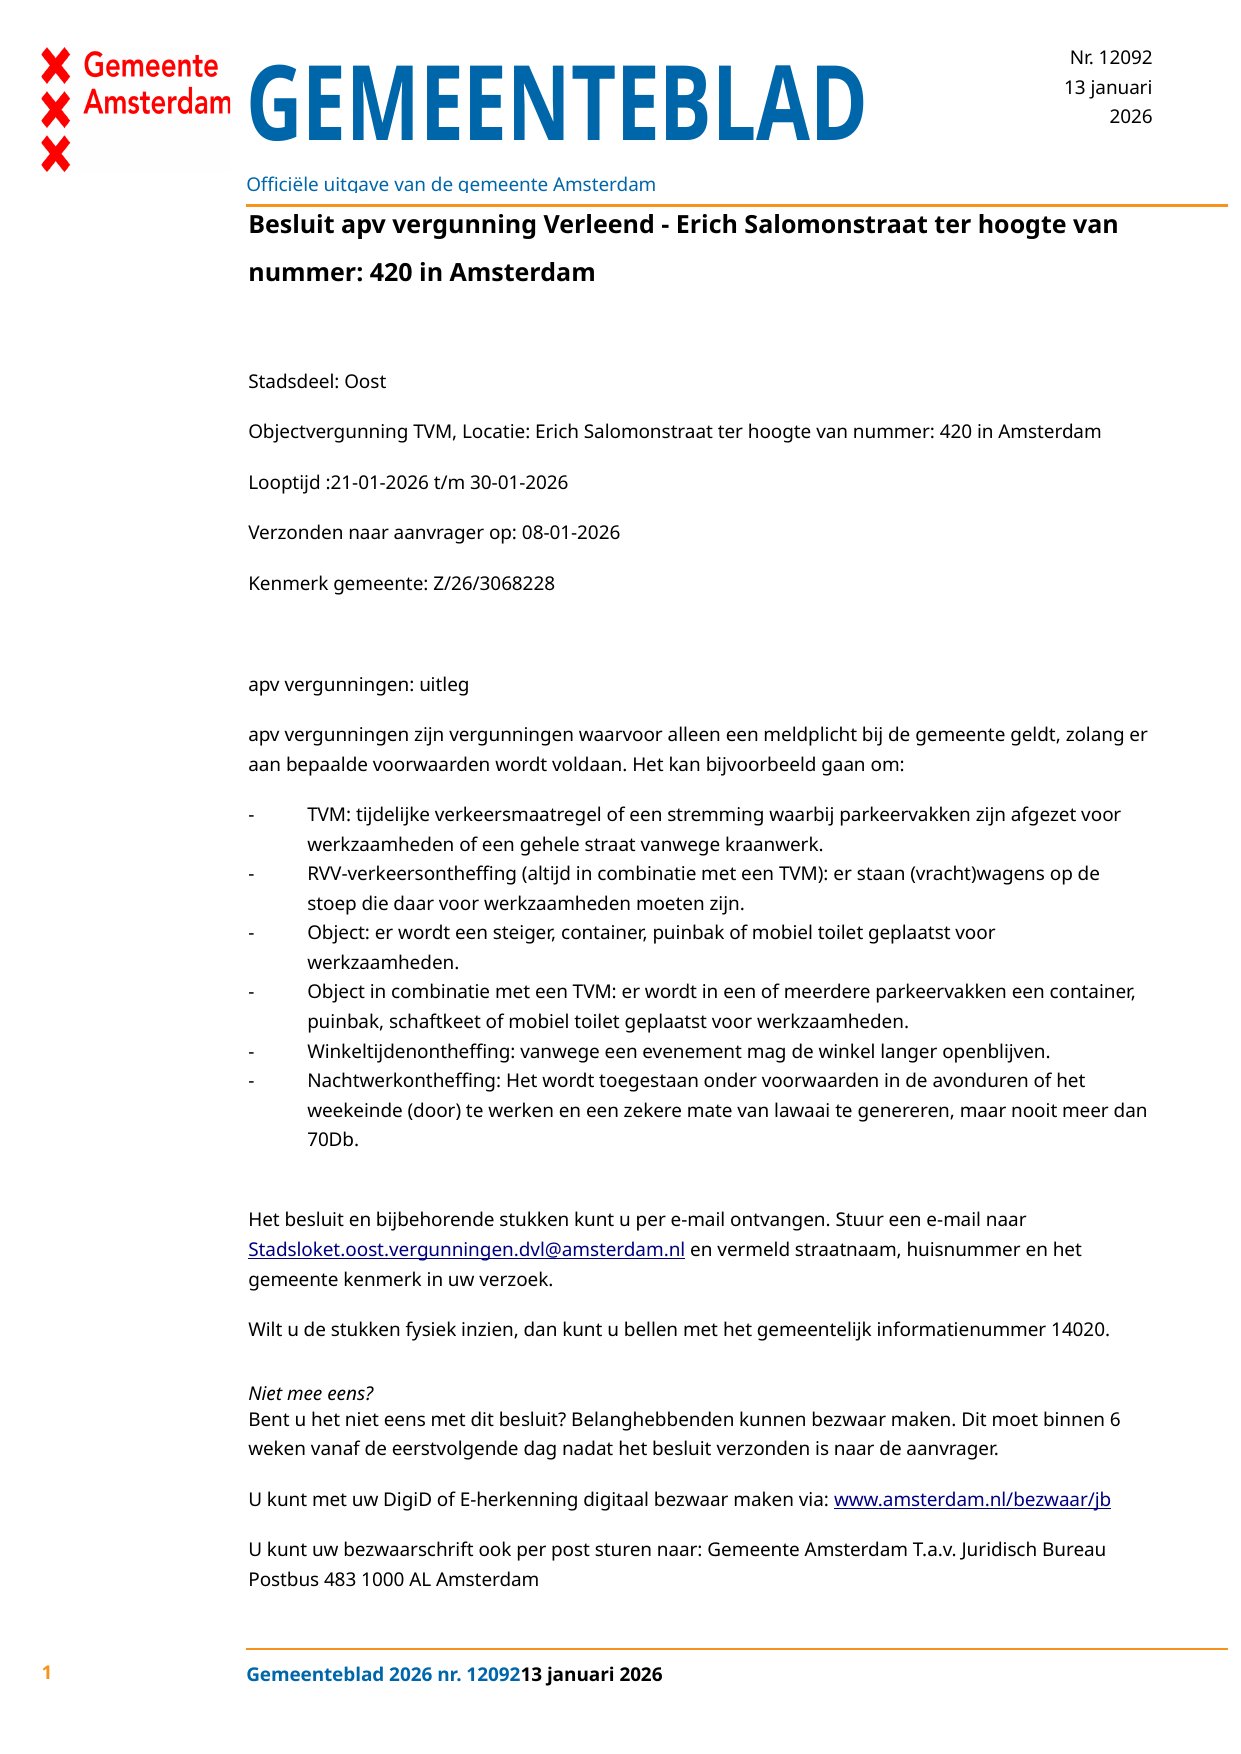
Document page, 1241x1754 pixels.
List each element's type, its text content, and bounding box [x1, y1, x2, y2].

list Object: er wordt een steiger, container, puinbak of mobiel toilet geplaatst voor werkzaamheden. [248, 919, 1152, 975]
picture [41, 47, 231, 172]
list Winkeltijdenontheffing: vanwege een evenement mag de winkel langer openblijven. [248, 1038, 1152, 1064]
text Verzonden naar aanvrager op: 08-01-2026 [248, 519, 1152, 545]
text Wilt u de stukken fysiek inzien, dan kunt u bellen met het gemeentelijk informatienummer 14020. [248, 1316, 1152, 1342]
text Het besluit en bijbehorende stukken kunt u per e-mail ontvangen. Stuur een e-mail naar Stadsloket.oost.vergunningen.dvl@amsterdam.nl en vermeld straatnaam, huisnummer en het gemeente kenmerk in uw verzoek. [248, 1207, 1152, 1292]
text U kunt uw bezwaarschrift ook per post sturen naar: Gemeente Amsterdam T.a.v. Juridisch Bureau Postbus 483 1000 AL Amsterdam [248, 1536, 1152, 1592]
text U kunt met uw DigiD of E-herkenning digitaal bezwaar maken via: www.amsterdam.nl/bezwaar/jb [248, 1486, 1152, 1512]
text Bent u het niet eens met dit besluit? Belanghebbenden kunnen bezwaar maken. Dit moet binnen 6 weken vanaf de eerstvolgende dag nadat het besluit verzonden is naar de aanvrager. [248, 1406, 1152, 1461]
list TVM: tijdelijke verkeersmaatregel of een stremming waarbij parkeervakken zijn afgezet voor werkzaamheden of een gehele straat vanwege kraanwerk. [248, 801, 1152, 857]
list Nachtwerkontheffing: Het wordt toegestaan onder voorwaarden in de avonduren of het weekeinde (door) te werken en een zekere mate van lawaai te genereren, maar nooit meer dan 70Db. [248, 1067, 1152, 1152]
text Objectvergunning TVM, Locatie: Erich Salomonstraat ter hoogte van nummer: 420 in Amsterdam [248, 419, 1152, 444]
text Besluit apv vergunning Verleend - Erich Salomonstraat ter hoogte van nummer: 420 in Amsterdam [248, 207, 1152, 288]
text Looptijd :21-01-2026 t/m 30-01-2026 [248, 469, 1152, 495]
text Kenmerk gemeente: Z/26/3068228 [248, 570, 1152, 596]
text apv vergunningen: uitleg [248, 671, 1152, 697]
list Object in combinatie met een TVM: er wordt in een of meerdere parkeervakken een container, puinbak, schaftkeet of mobiel toilet geplaatst voor werkzaamheden. [248, 979, 1152, 1034]
text Stadsdeel: Oost [248, 368, 1152, 394]
text apv vergunningen zijn vergunningen waarvoor alleen een meldplicht bij de gemeente geldt, zolang er aan bepaalde voorwaarden wordt voldaan. Het kan bijvoorbeeld gaan om: [248, 721, 1152, 777]
list RVV-verkeersontheffing (altijd in combinatie met een TVM): er staan (vracht)wagens op de stoep die daar voor werkzaamheden moeten zijn. [248, 860, 1152, 916]
text Niet mee eens? [248, 1380, 1152, 1406]
